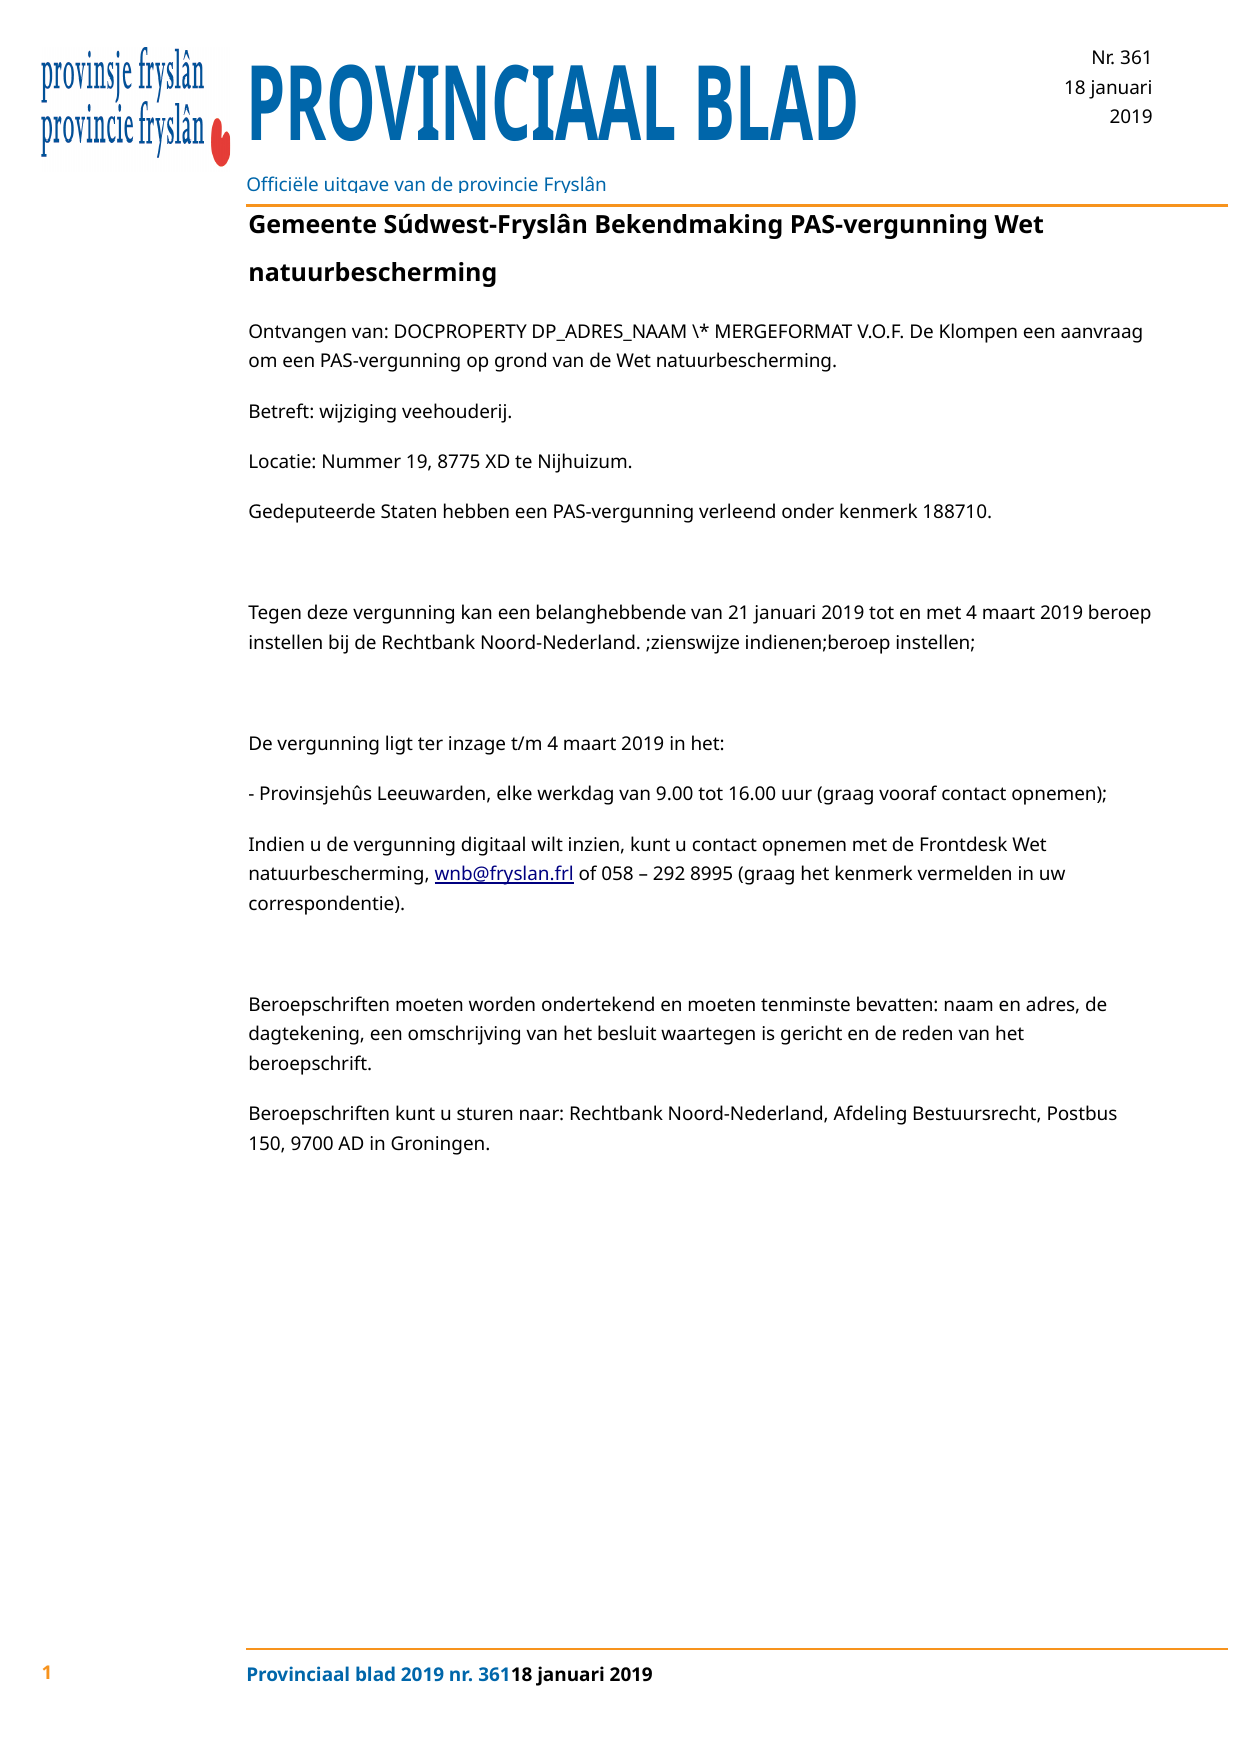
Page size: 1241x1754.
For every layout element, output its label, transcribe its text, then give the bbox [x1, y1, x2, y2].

text De vergunning ligt ter inzage t/m 4 maart 2019 in het: [248, 730, 1152, 756]
text Beroepschriften moeten worden ondertekend en moeten tenminste bevatten: naam en adres, de dagtekening, een omschrijving van het besluit waartegen is gericht en de reden van het beroepschrift. [248, 991, 1152, 1076]
text Beroepschriften kunt u sturen naar: Rechtbank Noord-Nederland, Afdeling Bestuursrecht, Postbus 150, 9700 AD in Groningen. [248, 1100, 1152, 1156]
text Gedeputeerde Staten hebben een PAS-vergunning verleend onder kenmerk 188710. [248, 499, 1152, 524]
text Locatie: Nummer 19, 8775 XD te Nijhuizum. [248, 448, 1152, 474]
text Indien u de vergunning digitaal wilt inzien, kunt u contact opnemen met de Frontdesk Wet natuurbescherming, wnb@fryslan.frl of 058 – 292 8995 (graag het kenmerk vermelden in uw correspondentie). [248, 831, 1152, 916]
picture [41, 47, 231, 172]
text Ontvangen van: DOCPROPERTY DP_ADRES_NAAM \* MERGEFORMAT V.O.F. De Klompen een aanvraag om een PAS-vergunning op grond van de Wet natuurbescherming. [248, 318, 1152, 373]
text - Provinsjehûs Leeuwarden, elke werkdag van 9.00 tot 16.00 uur (graag vooraf contact opnemen); [248, 780, 1152, 806]
text Betreft: wijziging veehouderij. [248, 398, 1152, 424]
text Tegen deze vergunning kan een belanghebbende van 21 januari 2019 tot en met 4 maart 2019 beroep instellen bij de Rechtbank Noord-Nederland. ;zienswijze indienen;beroep instellen; [248, 599, 1152, 655]
text Gemeente Súdwest-Fryslân Bekendmaking PAS-vergunning Wet natuurbescherming [248, 207, 1152, 288]
